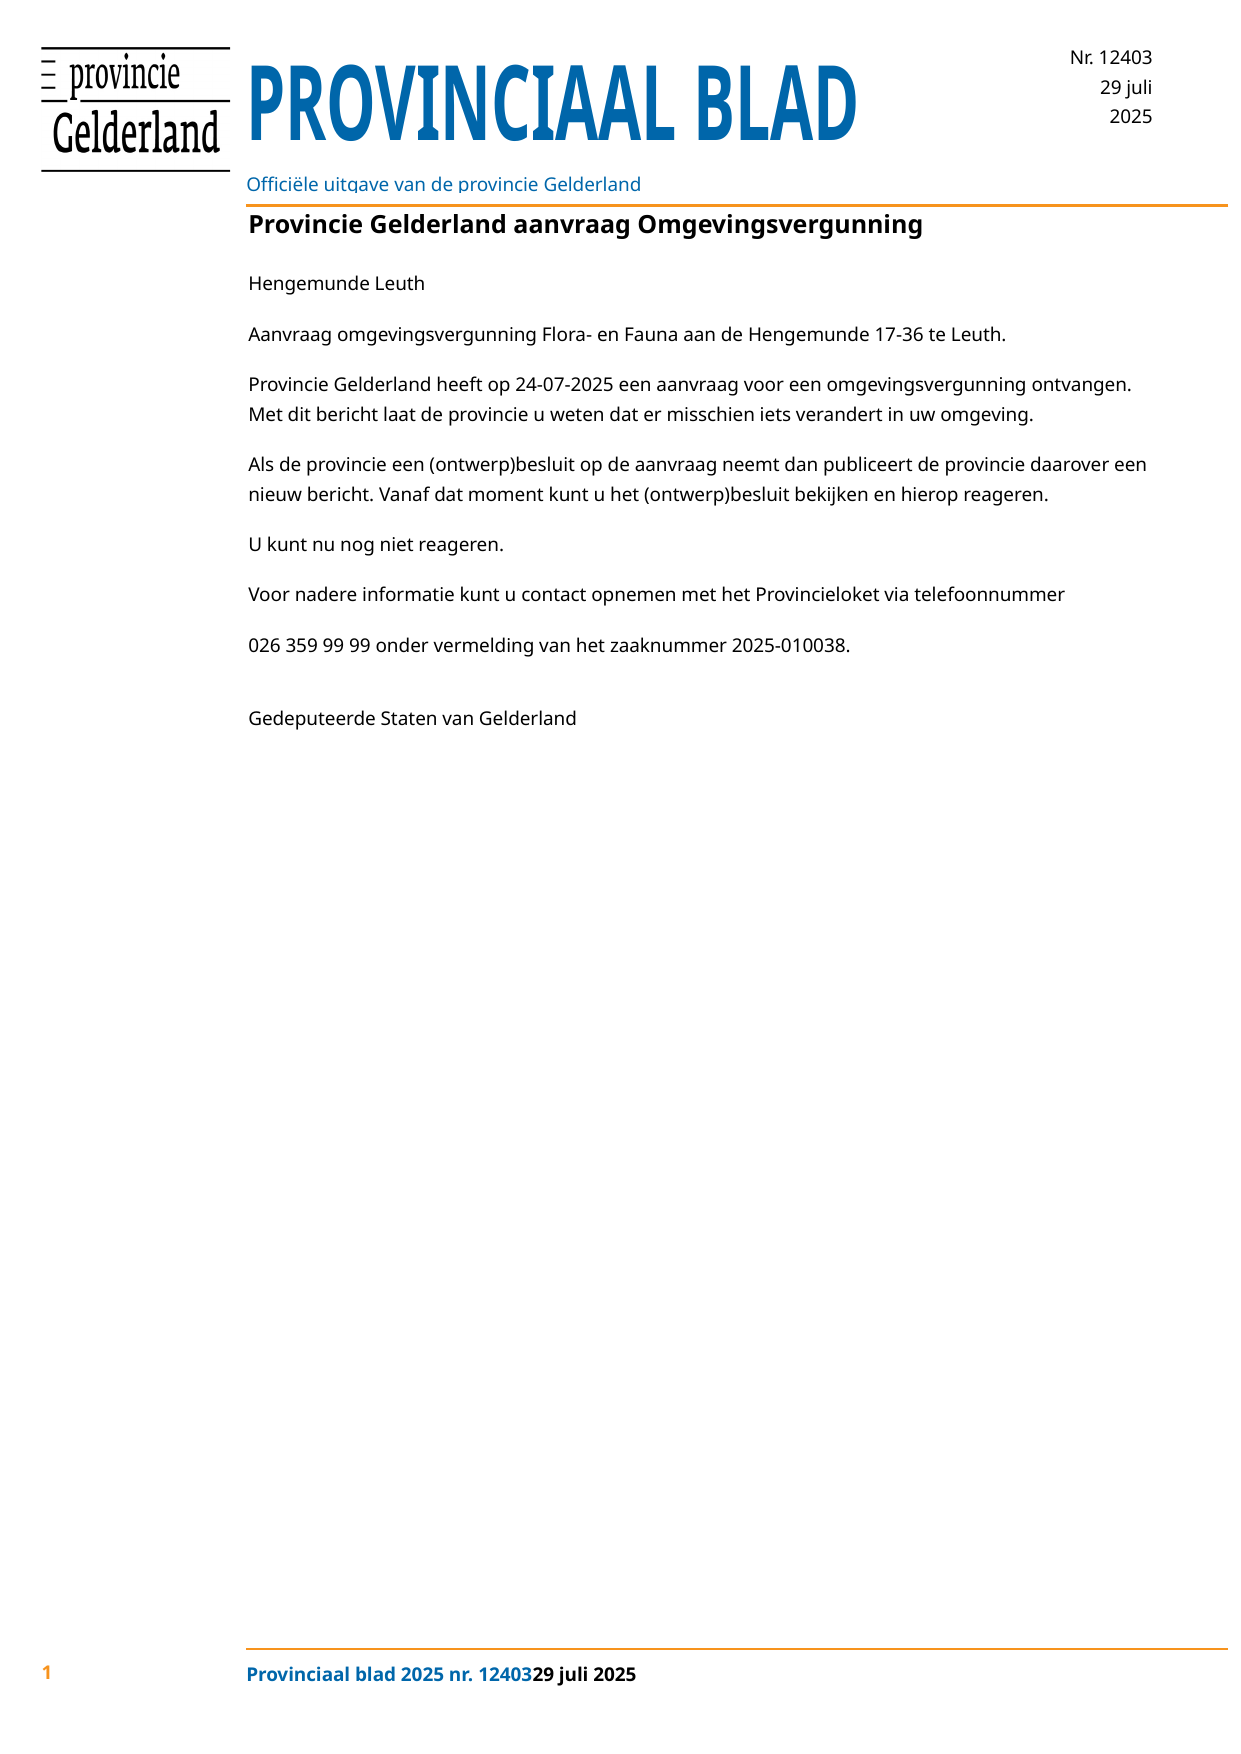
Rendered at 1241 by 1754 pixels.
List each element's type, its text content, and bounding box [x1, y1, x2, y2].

text Als de provincie een (ontwerp)besluit op de aanvraag neemt dan publiceert de provincie daarover een nieuw bericht. Vanaf dat moment kunt u het (ontwerp)besluit bekijken en hierop reageren. [248, 451, 1152, 506]
text Hengemunde Leuth [248, 270, 1152, 296]
text U kunt nu nog niet reageren. [248, 531, 1152, 557]
picture [41, 47, 231, 172]
text Provincie Gelderland aanvraag Omgevingsvergunning [248, 207, 1152, 241]
text Aanvraag omgevingsvergunning Flora- en Fauna aan de Hengemunde 17-36 te Leuth. [248, 321, 1152, 346]
text Voor nadere informatie kunt u contact opnemen met het Provincieloket via telefoonnummer [248, 582, 1152, 607]
text Gedeputeerde Staten van Gelderland [248, 706, 1152, 731]
text 026 359 99 99 onder vermelding van het zaaknummer 2025-010038. [248, 632, 1152, 658]
text Provincie Gelderland heeft op 24-07-2025 een aanvraag voor een omgevingsvergunning ontvangen. Met dit bericht laat de provincie u weten dat er misschien iets verandert in uw omgeving. [248, 371, 1152, 426]
